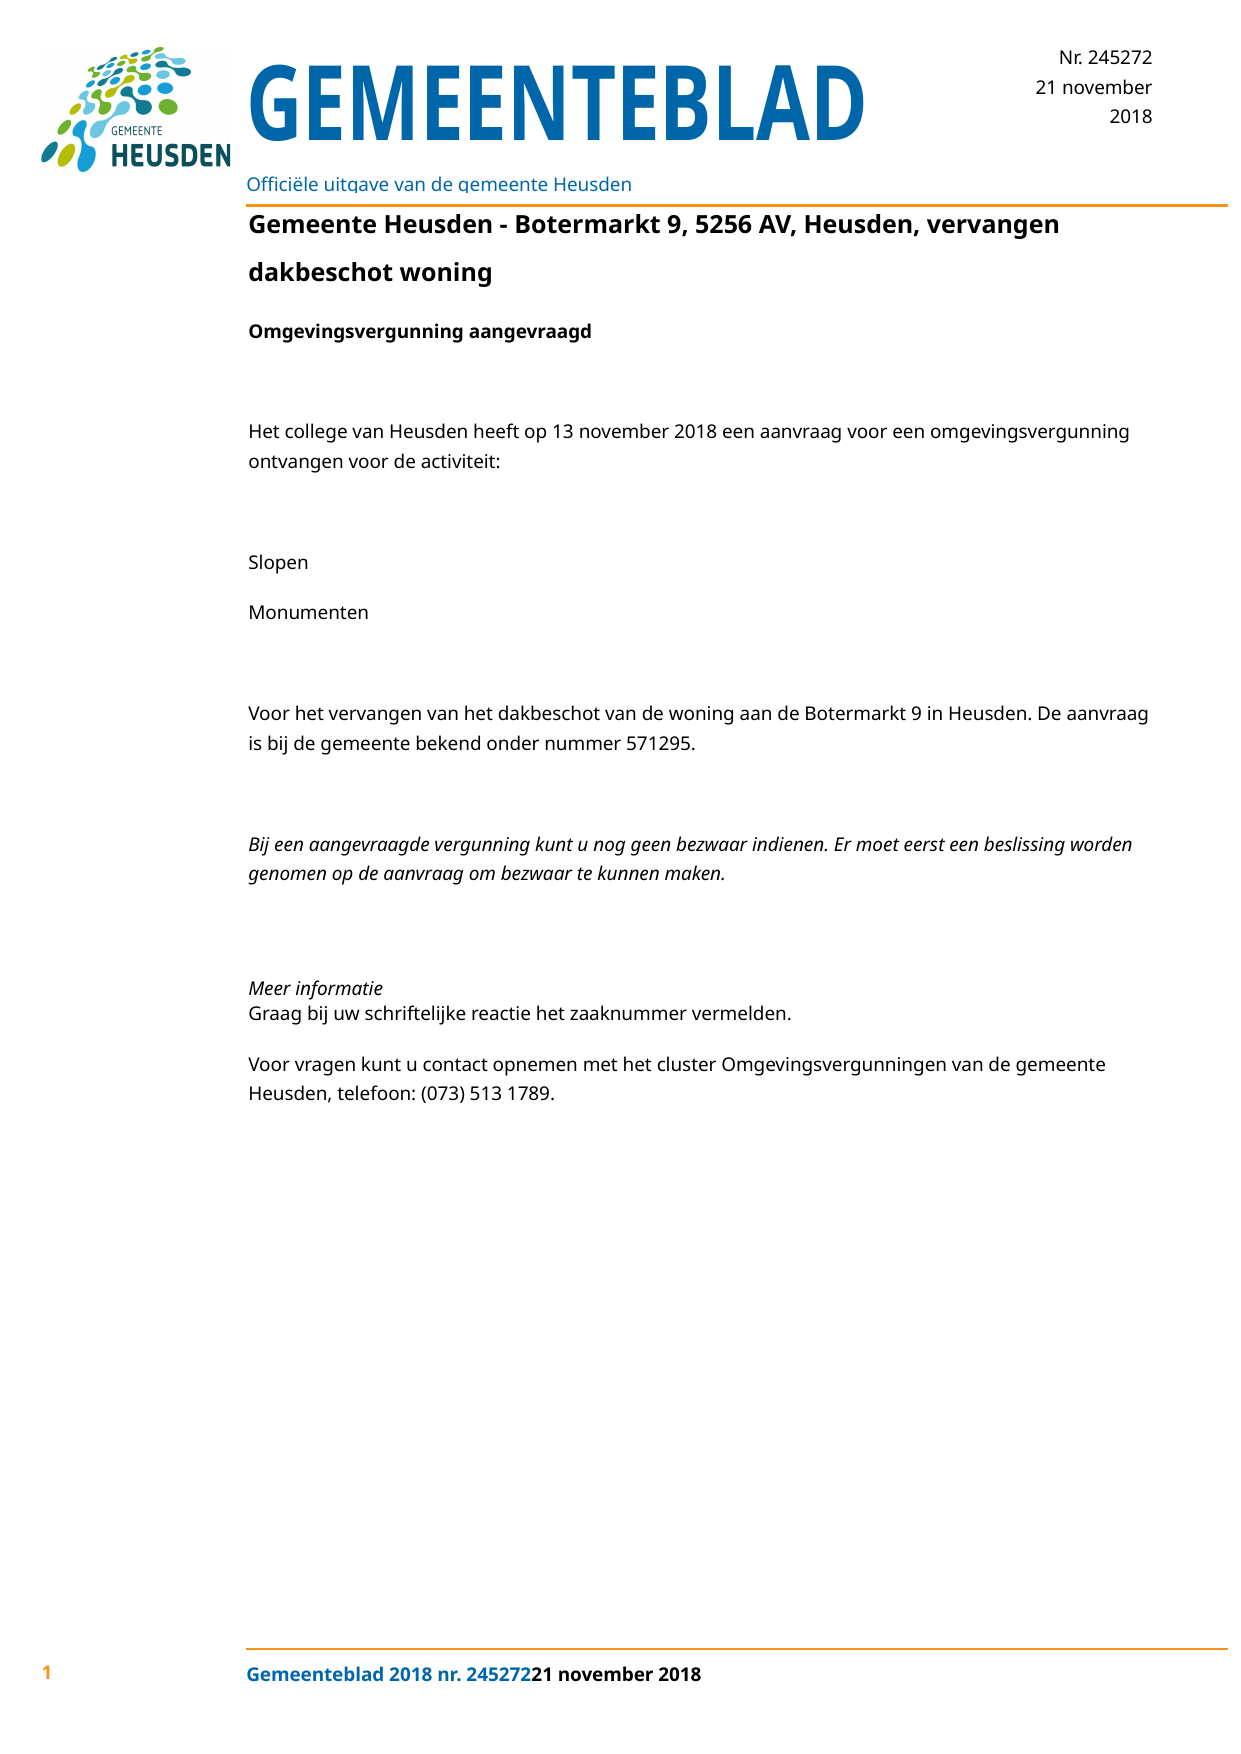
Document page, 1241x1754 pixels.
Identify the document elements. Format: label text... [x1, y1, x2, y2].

text Slopen [248, 549, 1152, 575]
text Bij een aangevraagde vergunning kunt u nog geen bezwaar indienen. Er moet eerst een beslissing worden genomen op de aanvraag om bezwaar te kunnen maken. [248, 831, 1152, 886]
text Gemeente Heusden - Botermarkt 9, 5256 AV, Heusden, vervangen dakbeschot woning [248, 207, 1152, 288]
text Het college van Heusden heeft op 13 november 2018 een aanvraag voor een omgevingsvergunning ontvangen voor de activiteit: [248, 419, 1152, 474]
text Voor het vervangen van het dakbeschot van de woning aan de Botermarkt 9 in Heusden. De aanvraag is bij de gemeente bekend onder nummer 571295. [248, 700, 1152, 756]
picture [41, 47, 231, 172]
text Voor vragen kunt u contact opnemen met het cluster Omgevingsvergunningen van de gemeente Heusden, telefoon: (073) 513 1789. [248, 1051, 1152, 1106]
text Monumenten [248, 599, 1152, 625]
text Graag bij uw schriftelijke reactie het zaaknummer vermelden. [248, 1001, 1152, 1026]
text Omgevingsvergunning aangevraagd [248, 318, 1152, 344]
text Meer informatie [248, 975, 1152, 1001]
